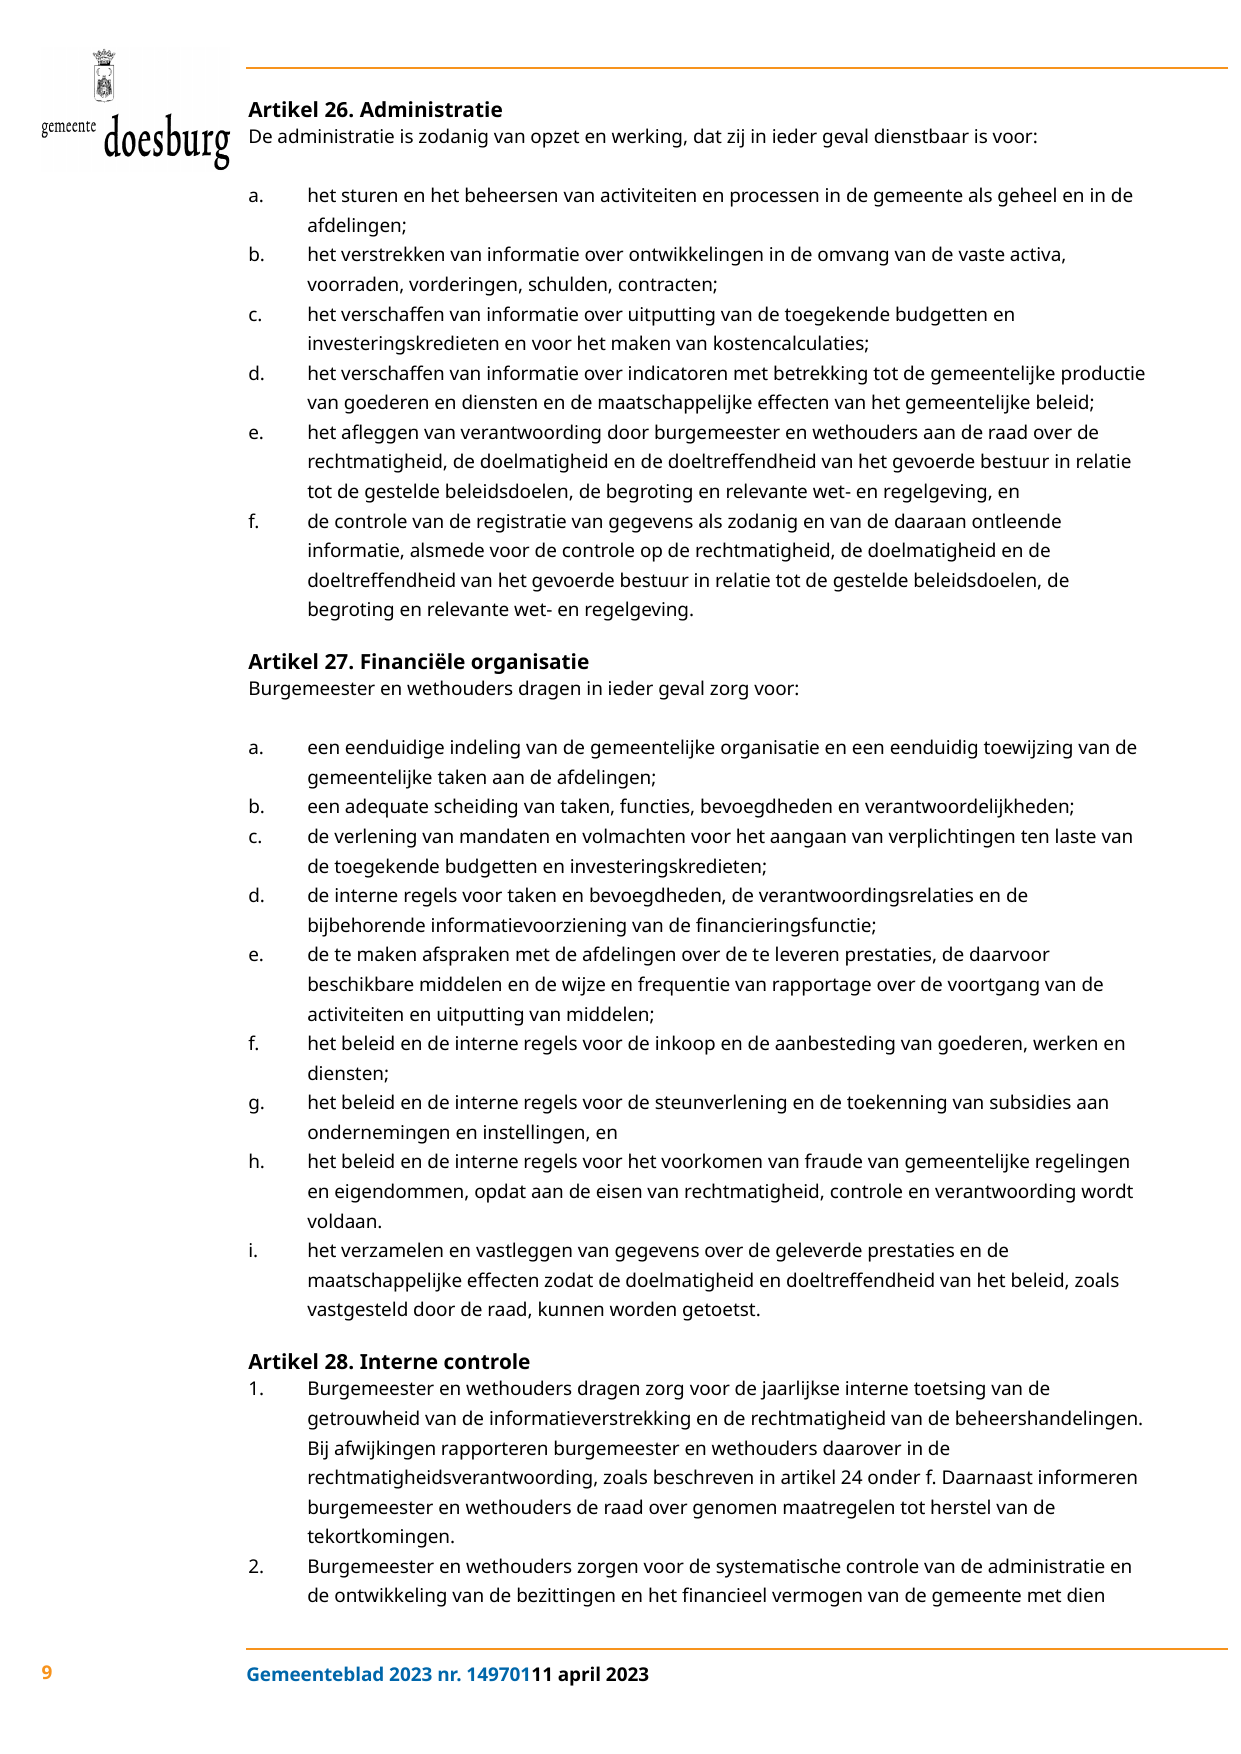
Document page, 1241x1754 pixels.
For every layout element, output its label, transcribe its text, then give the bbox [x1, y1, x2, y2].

list de controle van de registratie van gegevens als zodanig en van de daaraan ontleende informatie, alsmede voor de controle op de rechtmatigheid, de doelmatigheid en de doeltreffendheid van het gevoerde bestuur in relatie tot de gestelde beleidsdoelen, de begroting en relevante wet- en regelgeving. [248, 508, 1152, 622]
list de verlening van mandaten en volmachten voor het aangaan van verplichtingen ten laste van de toegekende budgetten en investeringskredieten; [248, 823, 1152, 879]
text Artikel 26. Administratie [248, 95, 1152, 123]
text Artikel 28. Interne controle [248, 1347, 1152, 1376]
list het verschaffen van informatie over indicatoren met betrekking tot de gemeentelijke productie van goederen en diensten en de maatschappelijke effecten van het gemeentelijke beleid; [248, 360, 1152, 415]
text Artikel 27. Financiële organisatie [248, 647, 1152, 675]
list Burgemeester en wethouders zorgen voor de systematische controle van de administratie en de ontwikkeling van de bezittingen en het financieel vermogen van de gemeente met dien [248, 1553, 1152, 1608]
list het beleid en de interne regels voor de inkoop en de aanbesteding van goederen, werken en diensten; [248, 1030, 1152, 1086]
list het sturen en het beheersen van activiteiten en processen in de gemeente als geheel en in de afdelingen; [248, 182, 1152, 238]
picture [41, 47, 231, 172]
list de interne regels voor taken en bevoegdheden, de verantwoordingsrelaties en de bijbehorende informatievoorziening van de financieringsfunctie; [248, 882, 1152, 938]
list het afleggen van verantwoording door burgemeester en wethouders aan de raad over de rechtmatigheid, de doelmatigheid en de doeltreffendheid van het gevoerde bestuur in relatie tot de gestelde beleidsdoelen, de begroting en relevante wet- en regelgeving, en [248, 419, 1152, 504]
list het beleid en de interne regels voor het voorkomen van fraude van gemeentelijke regelingen en eigendommen, opdat aan de eisen van rechtmatigheid, controle en verantwoording wordt voldaan. [248, 1149, 1152, 1234]
text Burgemeester en wethouders dragen in ieder geval zorg voor: [248, 675, 1152, 701]
list het beleid en de interne regels voor de steunverlening en de toekenning van subsidies aan ondernemingen en instellingen, en [248, 1089, 1152, 1145]
text De administratie is zodanig van opzet en werking, dat zij in ieder geval dienstbaar is voor: [248, 123, 1152, 149]
list het verstrekken van informatie over ontwikkelingen in de omvang van de vaste activa, voorraden, vorderingen, schulden, contracten; [248, 242, 1152, 297]
list een eenduidige indeling van de gemeentelijke organisatie en een eenduidig toewijzing van de gemeentelijke taken aan de afdelingen; [248, 734, 1152, 790]
list het verzamelen en vastleggen van gegevens over de geleverde prestaties en de maatschappelijke effecten zodat de doelmatigheid en doeltreffendheid van het beleid, zoals vastgesteld door de raad, kunnen worden getoetst. [248, 1237, 1152, 1322]
list de te maken afspraken met de afdelingen over de te leveren prestaties, de daarvoor beschikbare middelen en de wijze en frequentie van rapportage over de voortgang van de activiteiten en uitputting van middelen; [248, 942, 1152, 1027]
list het verschaffen van informatie over uitputting van de toegekende budgetten en investeringskredieten en voor het maken van kostencalculaties; [248, 301, 1152, 356]
list een adequate scheiding van taken, functies, bevoegdheden en verantwoordelijkheden; [248, 794, 1152, 819]
list Burgemeester en wethouders dragen zorg voor de jaarlijkse interne toetsing van de getrouwheid van de informatieverstrekking en de rechtmatigheid van de beheershandelingen. Bij afwijkingen rapporteren burgemeester en wethouders daarover in de rechtmatigheidsverantwoording, zoals beschreven in artikel 24 onder f. Daarnaast informeren burgemeester en wethouders de raad over genomen maatregelen tot herstel van de tekortkomingen. [248, 1376, 1152, 1549]
